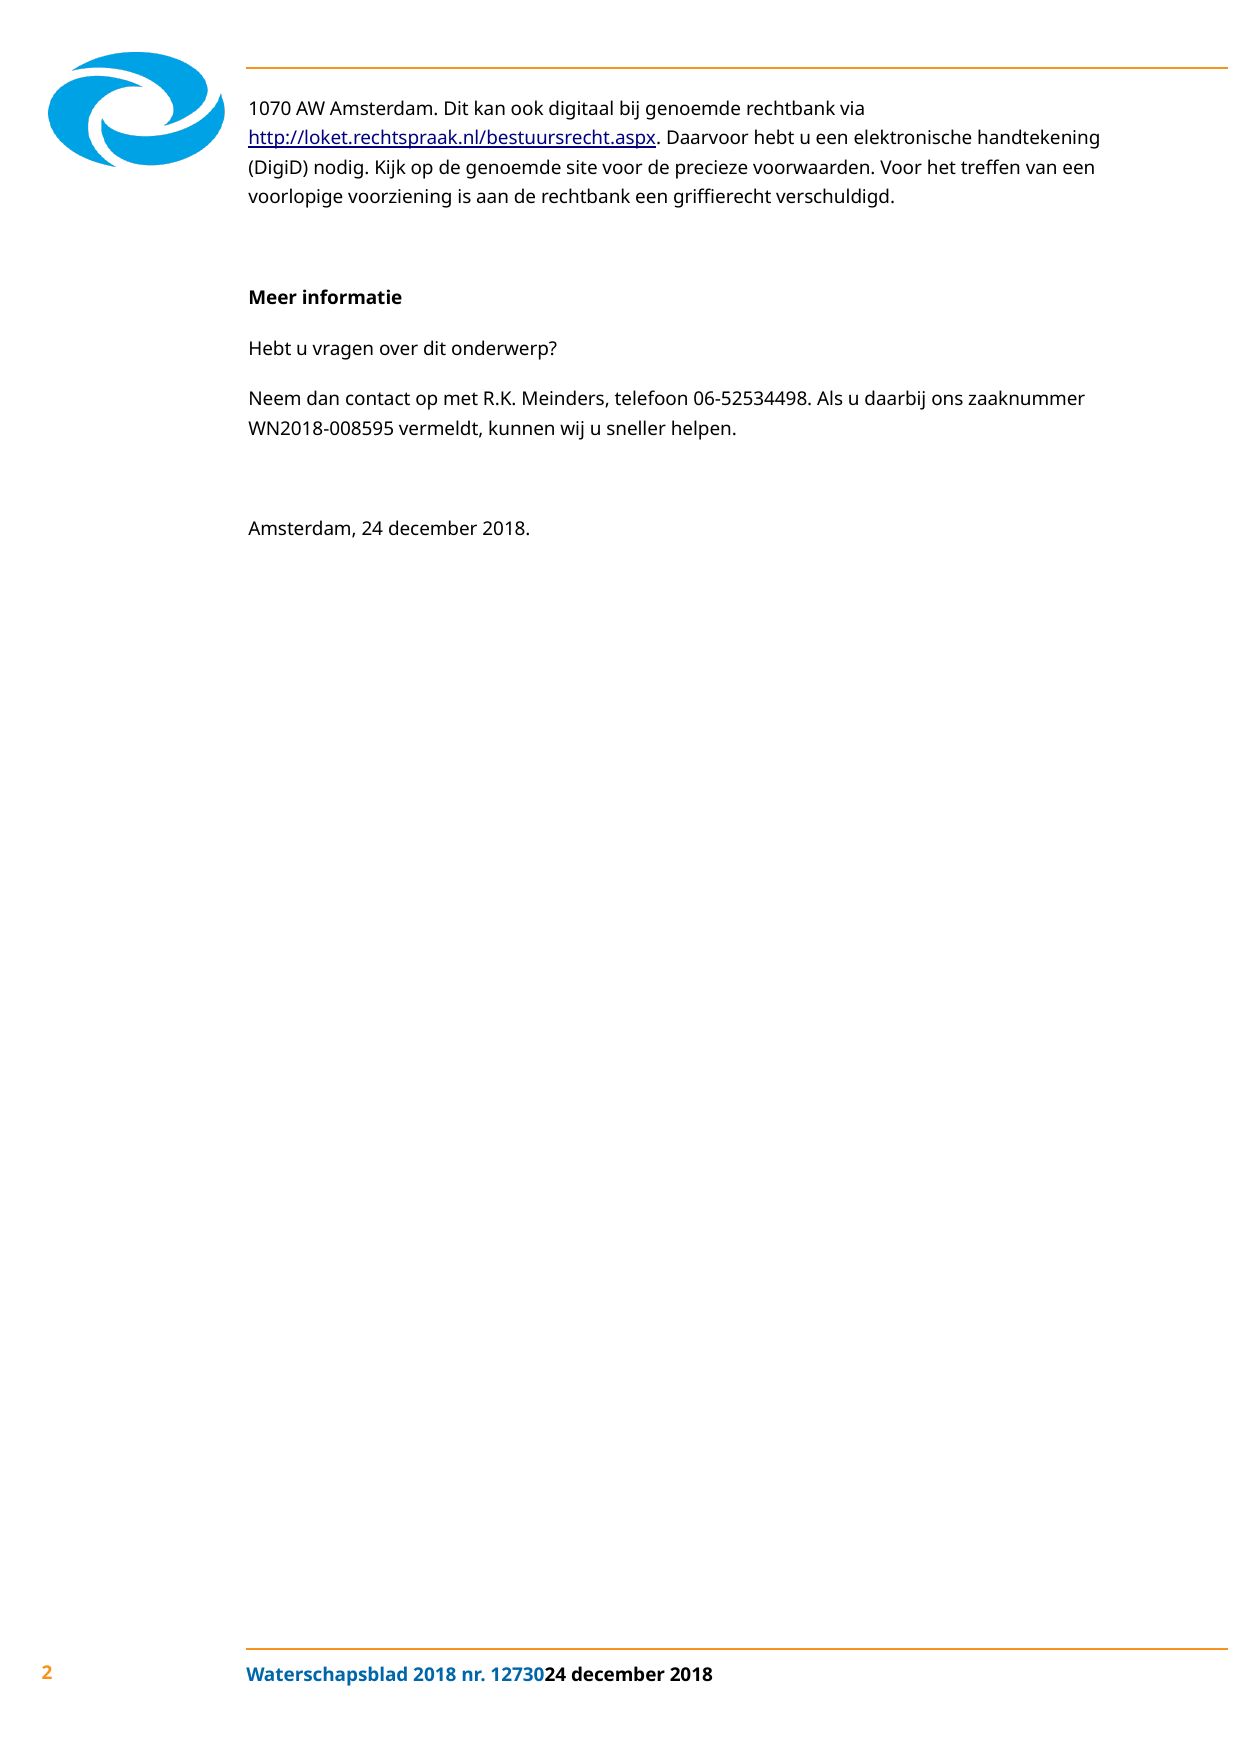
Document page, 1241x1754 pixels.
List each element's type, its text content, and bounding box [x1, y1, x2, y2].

picture [41, 47, 231, 172]
text Hebt u vragen over dit onderwerp? [248, 335, 1152, 361]
text 1070 AW Amsterdam. Dit kan ook digitaal bij genoemde rechtbank via http://loket.rechtspraak.nl/bestuursrecht.aspx. Daarvoor hebt u een elektronische handtekening (DigiD) nodig. Kijk op de genoemde site voor de precieze voorwaarden. Voor het treffen van een voorlopige voorziening is aan de rechtbank een griffierecht verschuldigd. [248, 95, 1152, 209]
text Neem dan contact op met R.K. Meinders, telefoon 06-52534498. Als u daarbij ons zaaknummer WN2018-008595 vermeldt, kunnen wij u sneller helpen. [248, 385, 1152, 441]
text Amsterdam, 24 december 2018. [248, 516, 1152, 541]
text Meer informatie [248, 284, 1152, 310]
